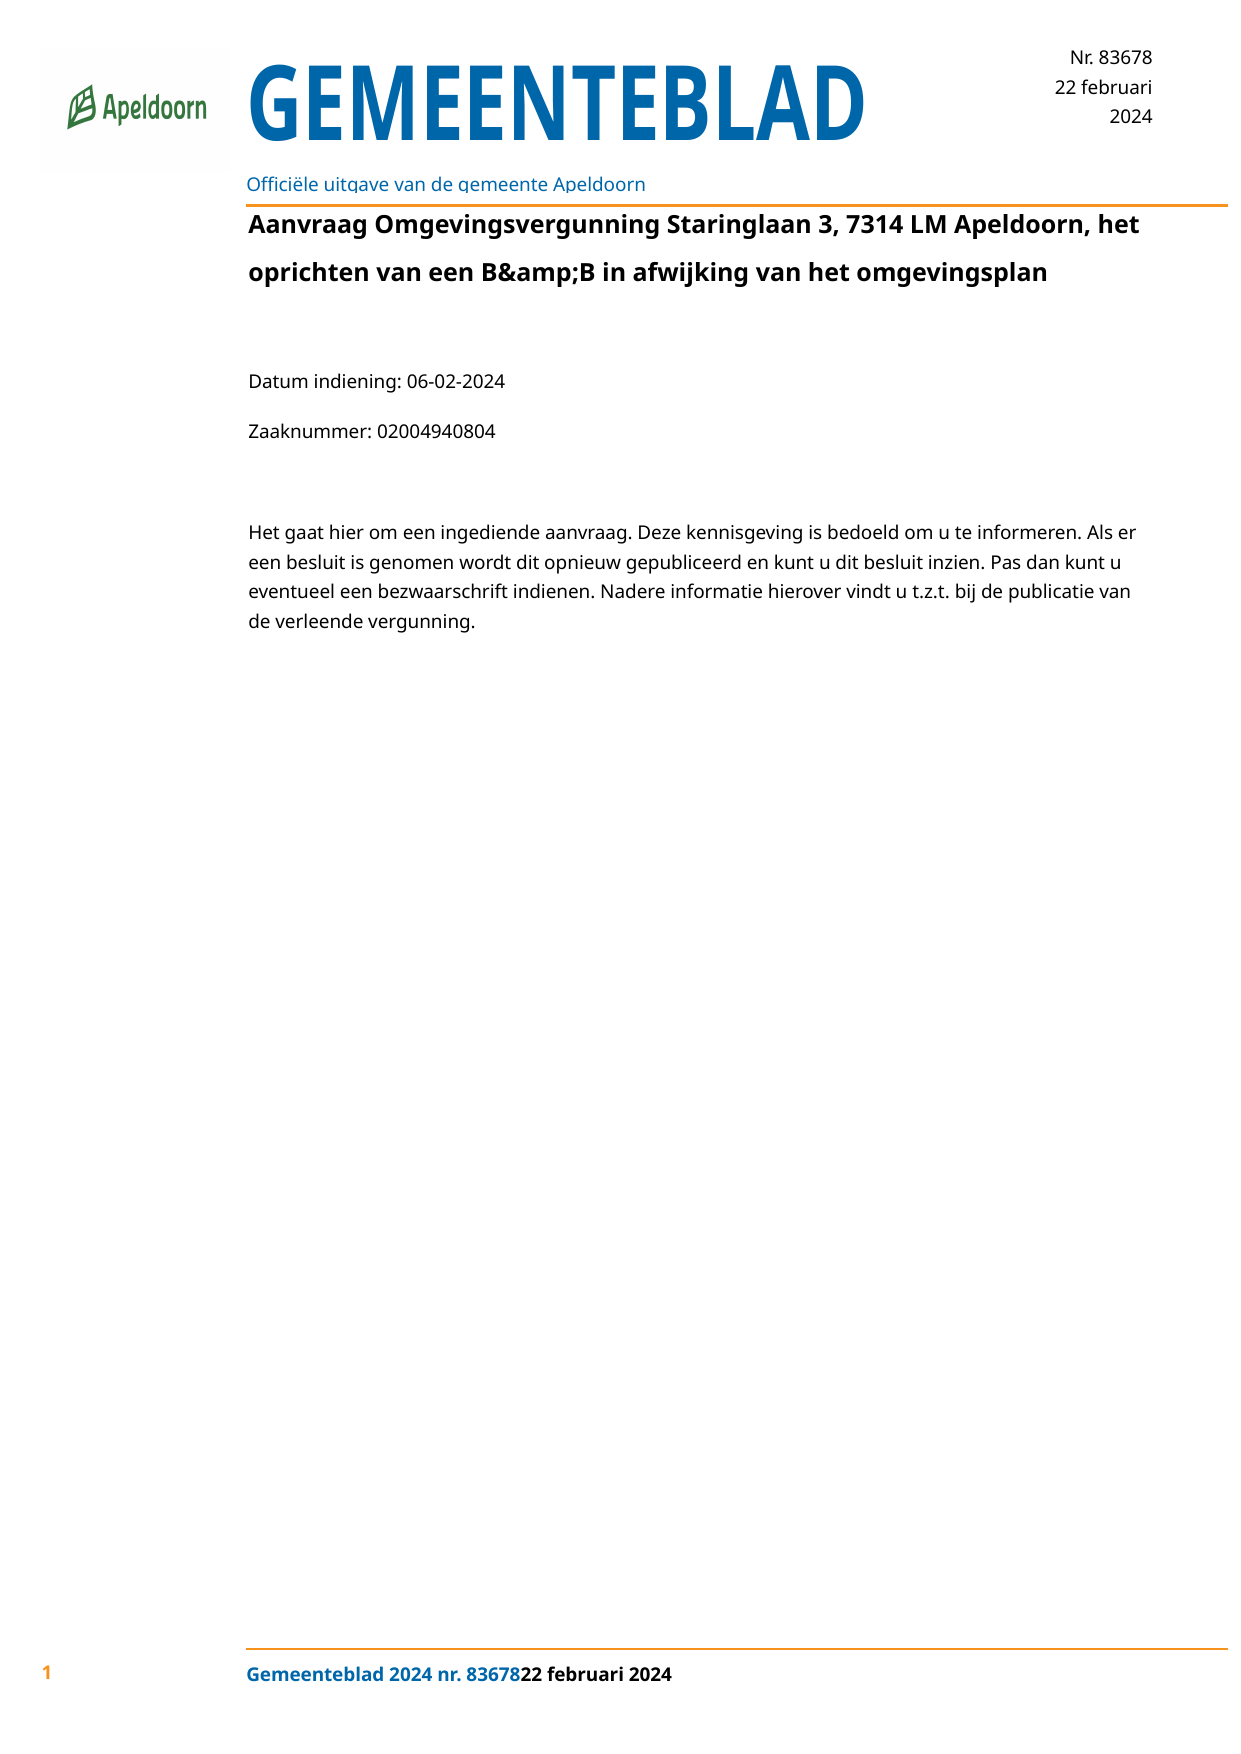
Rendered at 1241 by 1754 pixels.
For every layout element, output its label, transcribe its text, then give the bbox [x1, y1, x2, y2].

text Datum indiening: 06-02-2024 [248, 368, 1152, 394]
text Zaaknummer: 02004940804 [248, 419, 1152, 444]
text Het gaat hier om een ingediende aanvraag. Deze kennisgeving is bedoeld om u te informeren. Als er een besluit is genomen wordt dit opnieuw gepubliceerd en kunt u dit besluit inzien. Pas dan kunt u eventueel een bezwaarschrift indienen. Nadere informatie hierover vindt u t.z.t. bij de publicatie van de verleende vergunning. [248, 519, 1152, 634]
text Aanvraag Omgevingsvergunning Staringlaan 3, 7314 LM Apeldoorn, het oprichten van een B&amp;B in afwijking van het omgevingsplan [248, 207, 1152, 288]
picture [41, 47, 231, 172]
